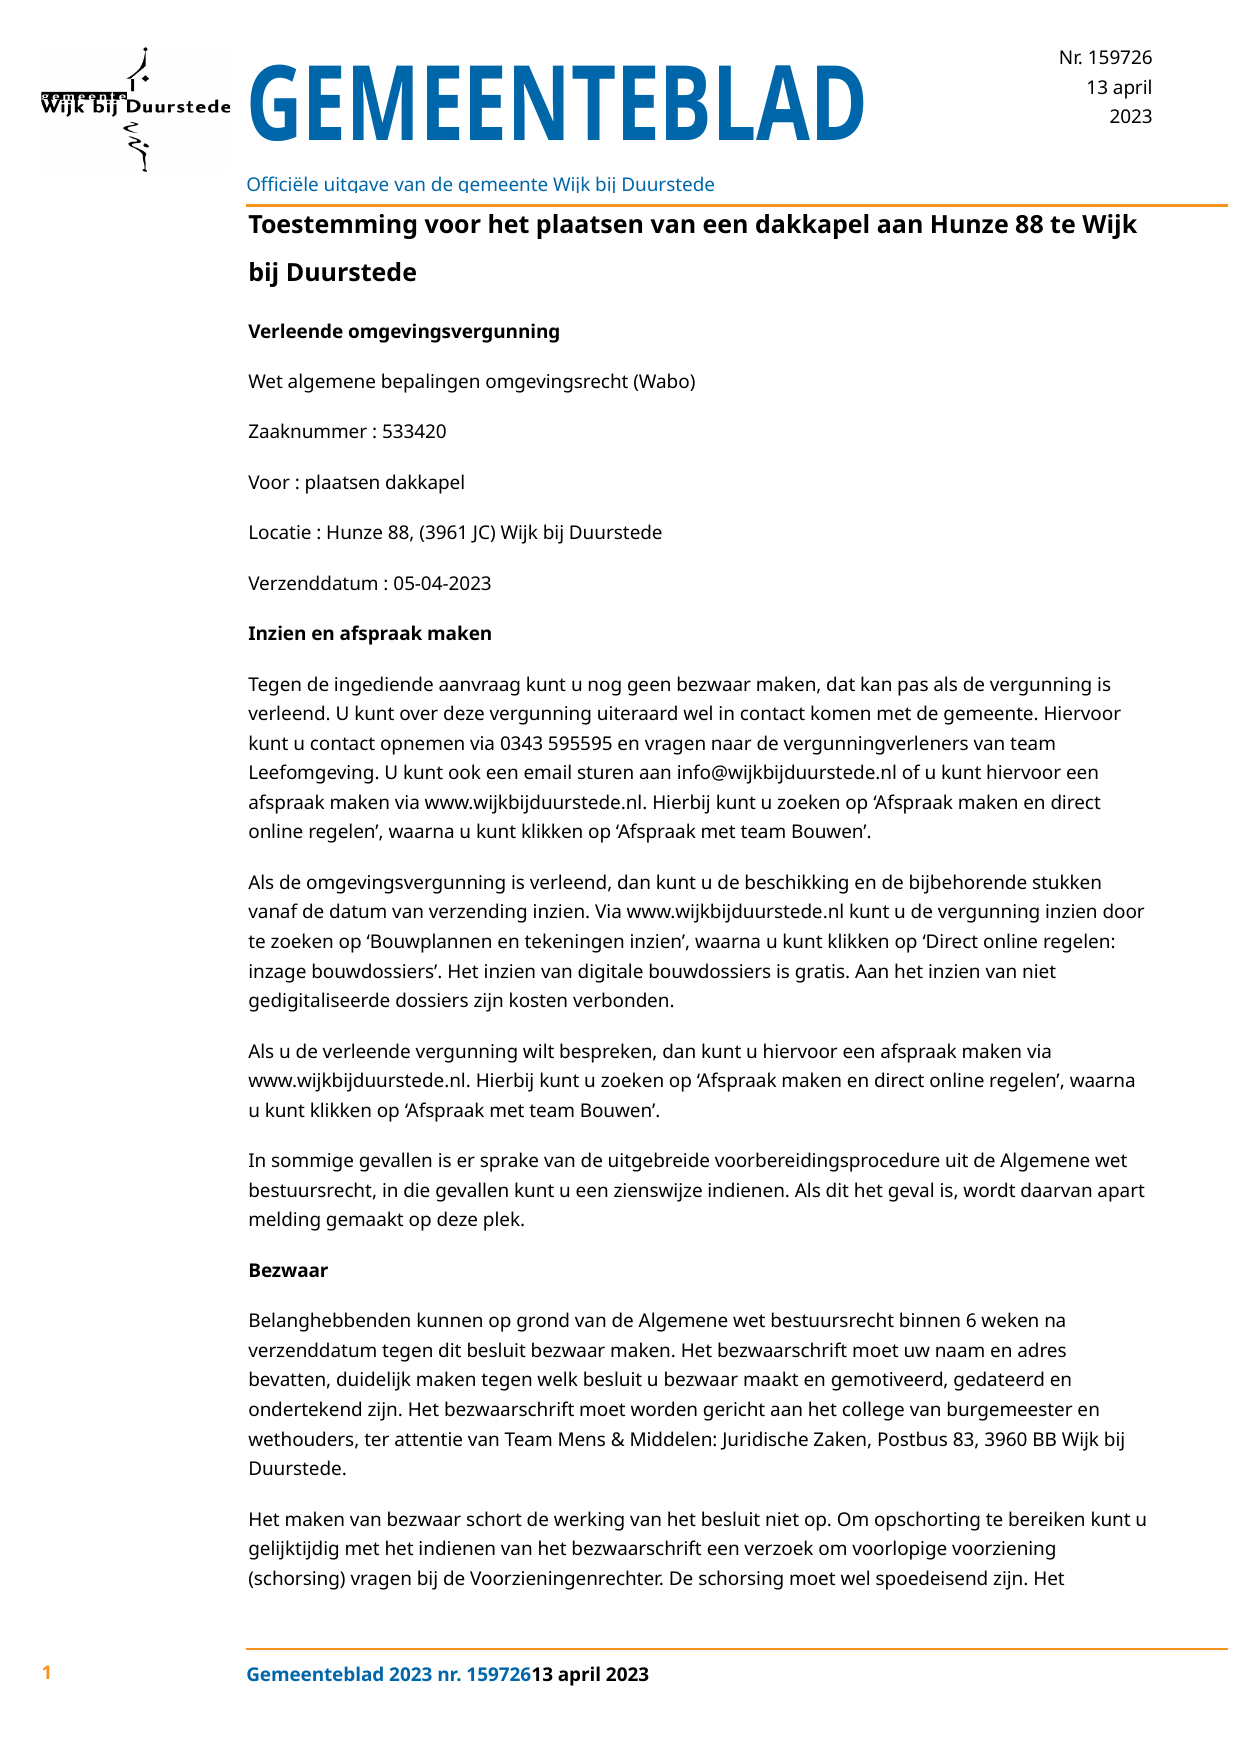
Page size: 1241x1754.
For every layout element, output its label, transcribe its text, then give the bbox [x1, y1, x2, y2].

text Als u de verleende vergunning wilt bespreken, dan kunt u hiervoor een afspraak maken via www.wijkbijduurstede.nl. Hierbij kunt u zoeken op ‘Afspraak maken en direct online regelen’, waarna u kunt klikken op ‘Afspraak met team Bouwen’. [248, 1038, 1152, 1123]
text Toestemming voor het plaatsen van een dakkapel aan Hunze 88 te Wijk bij Duurstede [248, 207, 1152, 288]
text Verzenddatum : 05-04-2023 [248, 570, 1152, 596]
text Als de omgevingsvergunning is verleend, dan kunt u de beschikking en de bijbehorende stukken vanaf de datum van verzending inzien. Via www.wijkbijduurstede.nl kunt u de vergunning inzien door te zoeken op ‘Bouwplannen en tekeningen inzien’, waarna u kunt klikken op ‘Direct online regelen: inzage bouwdossiers’. Het inzien van digitale bouwdossiers is gratis. Aan het inzien van niet gedigitaliseerde dossiers zijn kosten verbonden. [248, 869, 1152, 1013]
picture [41, 47, 231, 172]
text Bezwaar [248, 1257, 1152, 1283]
text Zaaknummer : 533420 [248, 419, 1152, 444]
text Verleende omgevingsvergunning [248, 318, 1152, 344]
text Belanghebbenden kunnen op grond van de Algemene wet bestuursrecht binnen 6 weken na verzenddatum tegen dit besluit bezwaar maken. Het bezwaarschrift moet uw naam en adres bevatten, duidelijk maken tegen welk besluit u bezwaar maakt en gemotiveerd, gedateerd en ondertekend zijn. Het bezwaarschrift moet worden gericht aan het college van burgemeester en wethouders, ter attentie van Team Mens & Middelen: Juridische Zaken, Postbus 83, 3960 BB Wijk bij Duurstede. [248, 1307, 1152, 1481]
text Wet algemene bepalingen omgevingsrecht (Wabo) [248, 368, 1152, 394]
text Inzien en afspraak maken [248, 620, 1152, 646]
text In sommige gevallen is er sprake van de uitgebreide voorbereidingsprocedure uit de Algemene wet bestuursrecht, in die gevallen kunt u een zienswijze indienen. Als dit het geval is, wordt daarvan apart melding gemaakt op deze plek. [248, 1147, 1152, 1232]
text Tegen de ingediende aanvraag kunt u nog geen bezwaar maken, dat kan pas als de vergunning is verleend. U kunt over deze vergunning uiteraard wel in contact komen met de gemeente. Hiervoor kunt u contact opnemen via 0343 595595 en vragen naar de vergunningverleners van team Leefomgeving. U kunt ook een email sturen aan info@wijkbijduurstede.nl of u kunt hiervoor een afspraak maken via www.wijkbijduurstede.nl. Hierbij kunt u zoeken op ‘Afspraak maken en direct online regelen’, waarna u kunt klikken op ‘Afspraak met team Bouwen’. [248, 671, 1152, 844]
text Het maken van bezwaar schort de werking van het besluit niet op. Om opschorting te bereiken kunt u gelijktijdig met het indienen van het bezwaarschrift een verzoek om voorlopige voorziening (schorsing) vragen bij de Voorzieningenrechter. De schorsing moet wel spoedeisend zijn. Het [248, 1506, 1152, 1591]
text Voor : plaatsen dakkapel [248, 469, 1152, 495]
text Locatie : Hunze 88, (3961 JC) Wijk bij Duurstede [248, 519, 1152, 545]
